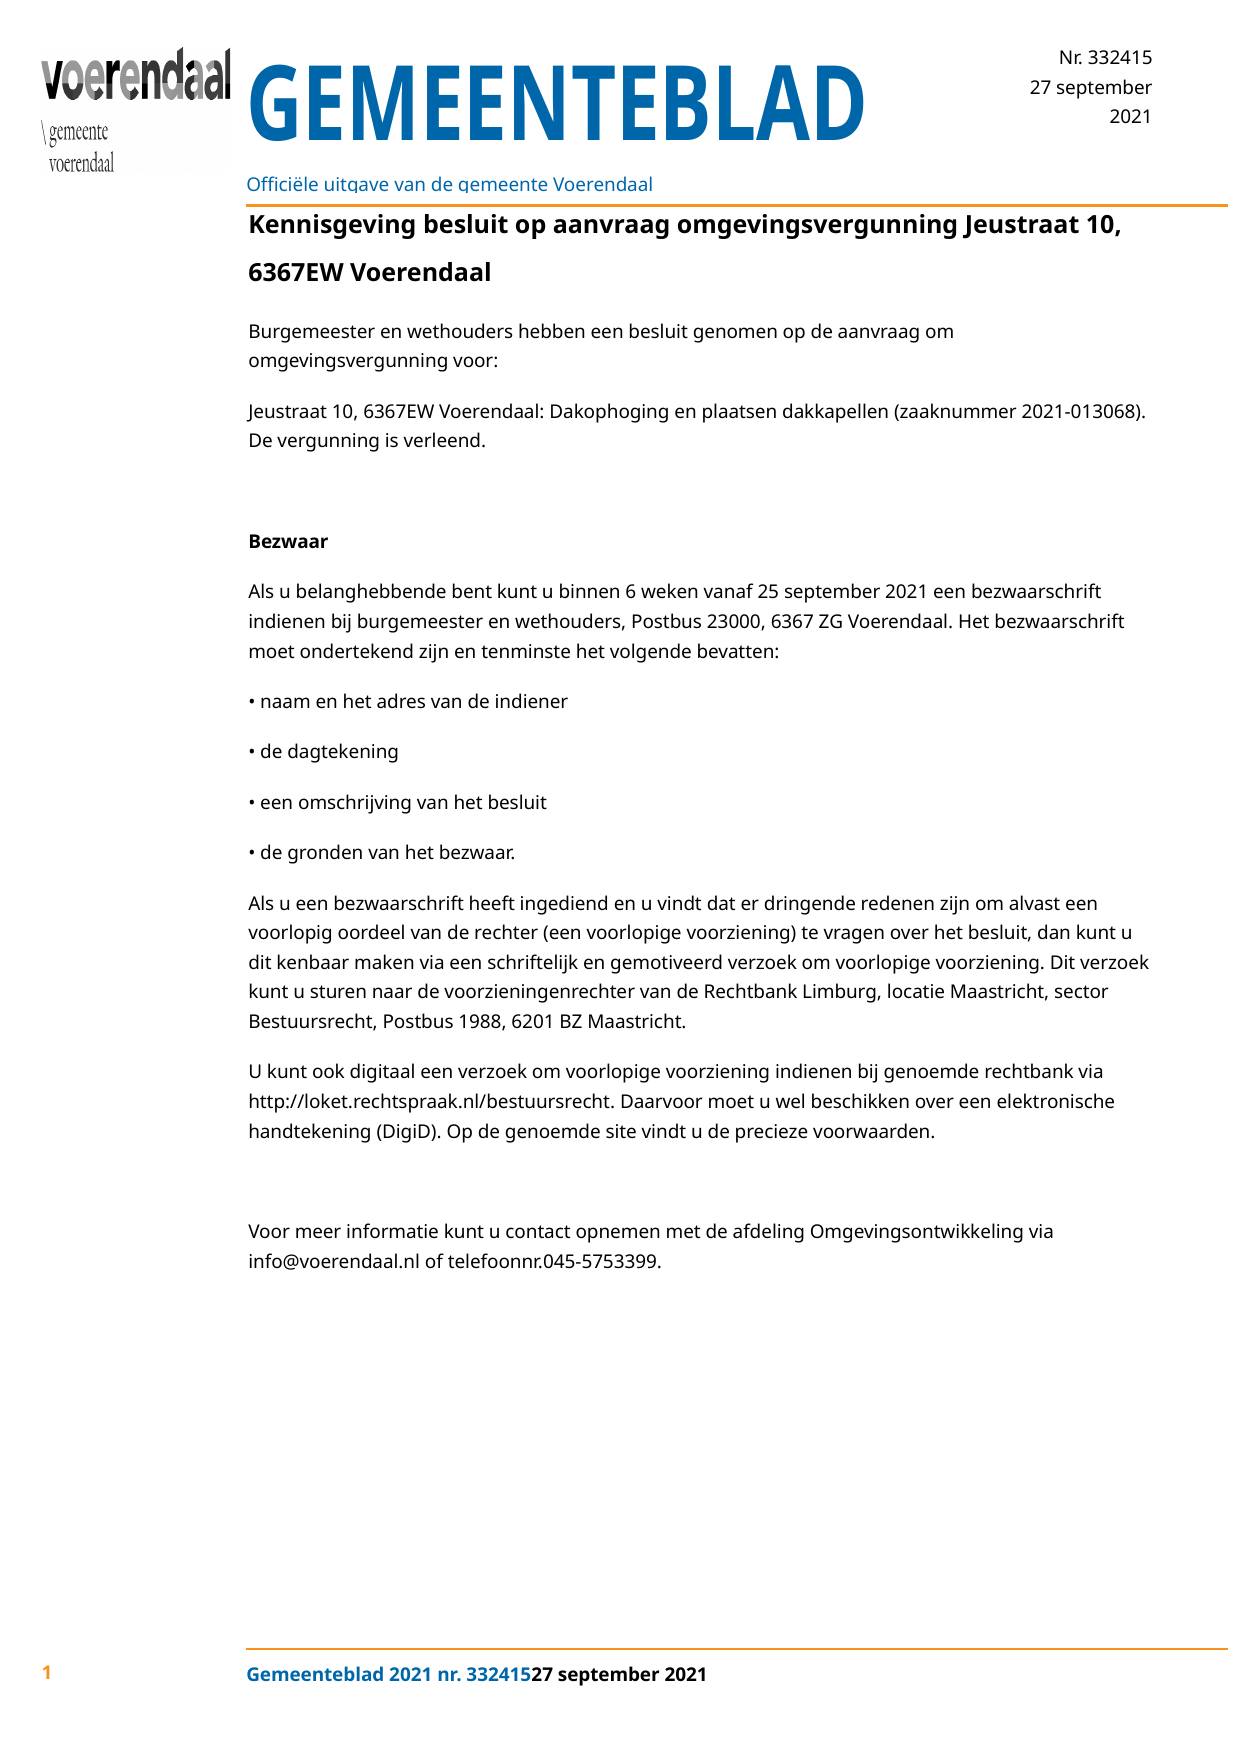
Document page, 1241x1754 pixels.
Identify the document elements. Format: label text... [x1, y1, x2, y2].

text U kunt ook digitaal een verzoek om voorlopige voorziening indienen bij genoemde rechtbank via http://loket.rechtspraak.nl/bestuursrecht. Daarvoor moet u wel beschikken over een elektronische handtekening (DigiD). Op de genoemde site vindt u de precieze voorwaarden. [248, 1059, 1152, 1144]
text • een omschrijving van het besluit [248, 789, 1152, 815]
text Burgemeester en wethouders hebben een besluit genomen op de aanvraag om omgevingsvergunning voor: [248, 318, 1152, 373]
text • naam en het adres van de indiener [248, 688, 1152, 714]
text Bezwaar [248, 528, 1152, 554]
text Kennisgeving besluit op aanvraag omgevingsvergunning Jeustraat 10, 6367EW Voerendaal [248, 207, 1152, 288]
text Als u belanghebbende bent kunt u binnen 6 weken vanaf 25 september 2021 een bezwaarschrift indienen bij burgemeester en wethouders, Postbus 23000, 6367 ZG Voerendaal. Het bezwaarschrift moet ondertekend zijn en tenminste het volgende bevatten: [248, 579, 1152, 664]
text Jeustraat 10, 6367EW Voerendaal: Dakophoging en plaatsen dakkapellen (zaaknummer 2021-013068). De vergunning is verleend. [248, 398, 1152, 453]
text Als u een bezwaarschrift heeft ingediend en u vindt dat er dringende redenen zijn om alvast een voorlopig oordeel van de rechter (een voorlopige voorziening) te vragen over het besluit, dan kunt u dit kenbaar maken via een schriftelijk en gemotiveerd verzoek om voorlopige voorziening. Dit verzoek kunt u sturen naar de voorzieningenrechter van de Rechtbank Limburg, locatie Maastricht, sector Bestuursrecht, Postbus 1988, 6201 BZ Maastricht. [248, 890, 1152, 1034]
text • de dagtekening [248, 739, 1152, 764]
text Voor meer informatie kunt u contact opnemen met de afdeling Omgevingsontwikkeling via info@voerendaal.nl of telefoonnr.045-5753399. [248, 1219, 1152, 1274]
text • de gronden van het bezwaar. [248, 839, 1152, 865]
picture [41, 47, 231, 172]
